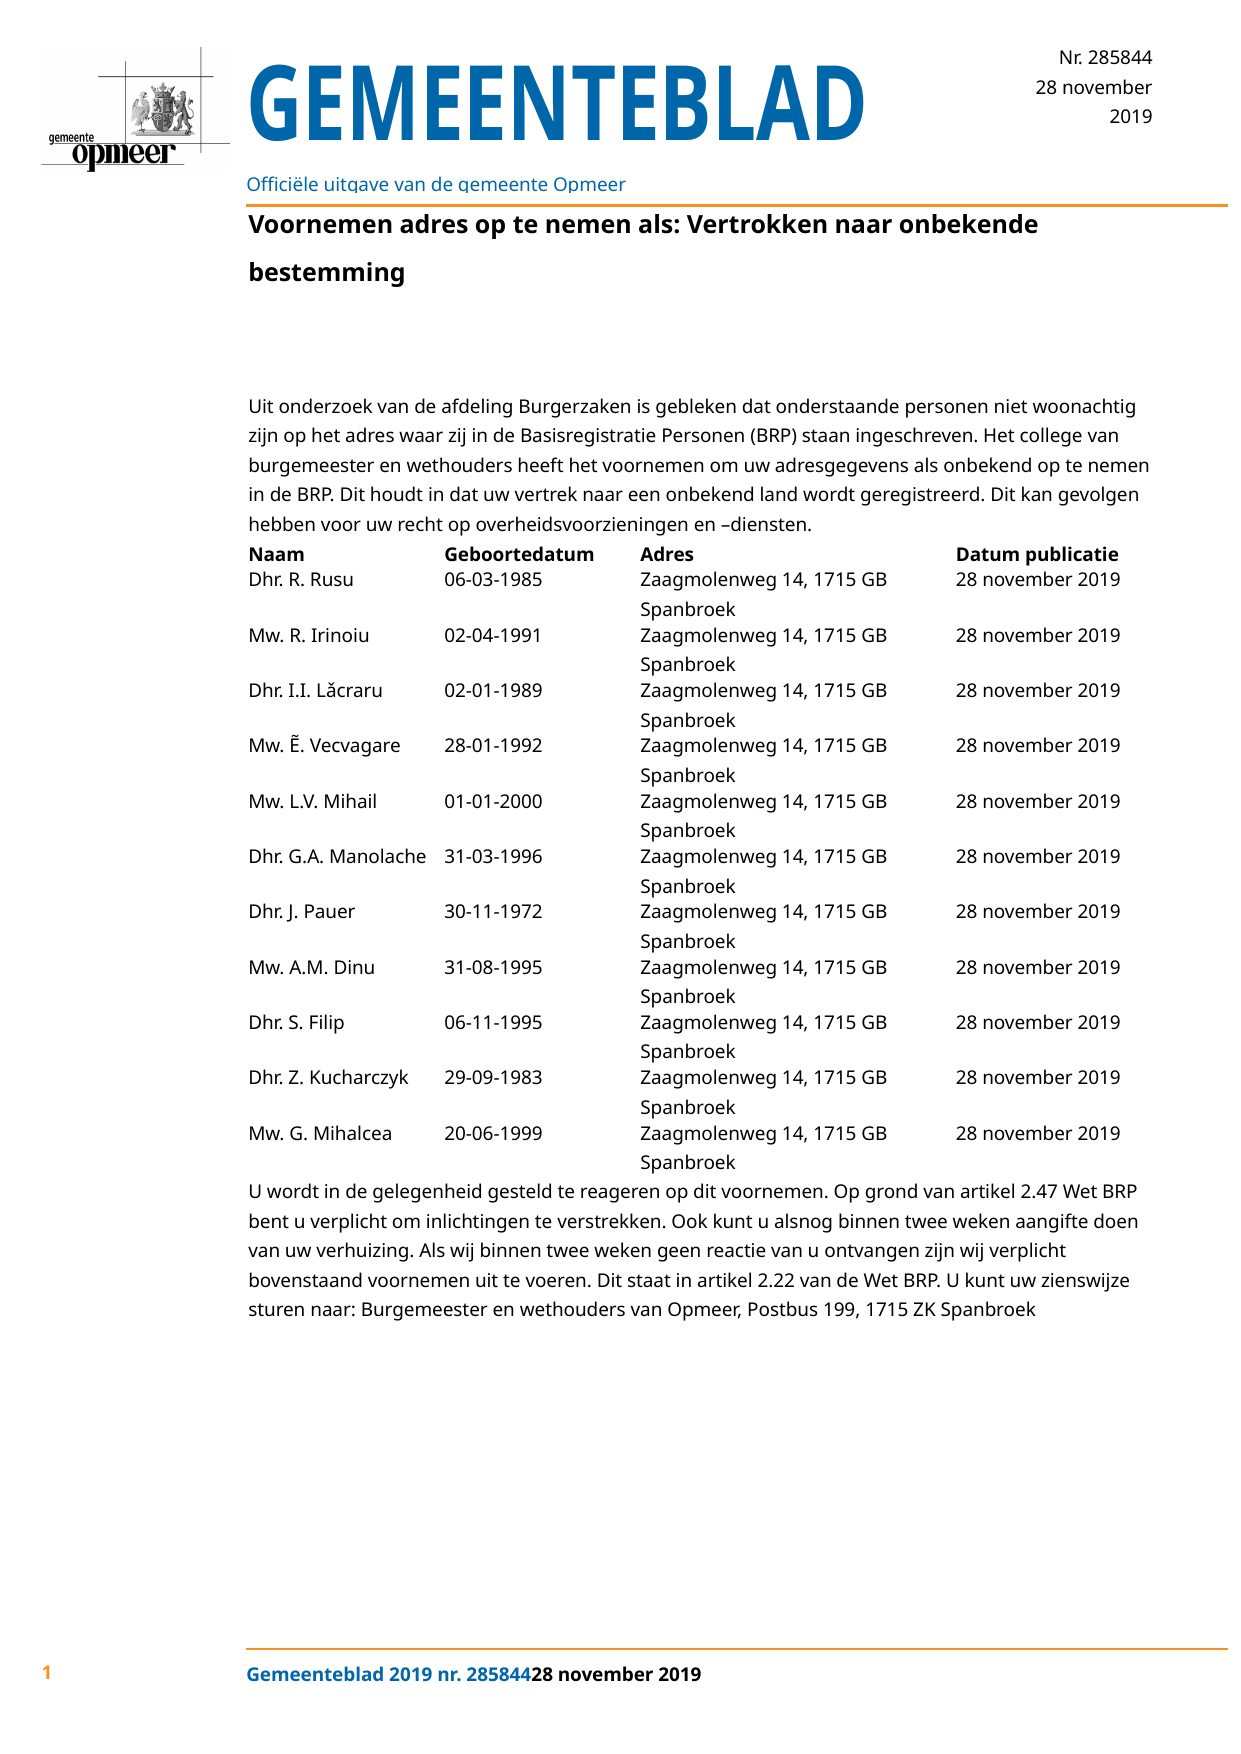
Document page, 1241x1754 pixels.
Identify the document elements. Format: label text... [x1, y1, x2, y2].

table_cell Zaagmolenweg 14, 1715 GB Spanbroek [640, 843, 956, 898]
table_cell Zaagmolenweg 14, 1715 GB Spanbroek [640, 733, 956, 788]
table_cell 28 november 2019 [956, 1120, 1152, 1175]
table_cell Zaagmolenweg 14, 1715 GB Spanbroek [640, 567, 956, 622]
table_cell Mw. G. Mihalcea [248, 1120, 444, 1175]
table_cell 31-03-1996 [444, 843, 640, 898]
table_cell 28 november 2019 [956, 1065, 1152, 1120]
table_header Naam [248, 541, 444, 567]
table_cell Mw. R. Irinoiu [248, 622, 444, 677]
text U wordt in de gelegenheid gesteld te reageren op dit voornemen. Op grond van artikel 2.47 Wet BRP bent u verplicht om inlichtingen te verstrekken. Ook kunt u alsnog binnen twee weken aangifte doen van uw verhuizing. Als wij binnen twee weken geen reactie van u ontvangen zijn wij verplicht bovenstaand voornemen uit te voeren. Dit staat in artikel 2.22 van de Wet BRP. U kunt uw zienswijze sturen naar: Burgemeester en wethouders van Opmeer, Postbus 199, 1715 ZK Spanbroek [248, 1178, 1152, 1322]
table_cell 01-01-2000 [444, 788, 640, 843]
table_cell 28 november 2019 [956, 567, 1152, 622]
table_header Geboortedatum [444, 541, 640, 567]
table_cell Mw. A.M. Dinu [248, 954, 444, 1009]
table_cell 28 november 2019 [956, 843, 1152, 898]
table_cell Dhr. Z. Kucharczyk [248, 1065, 444, 1120]
table_cell Zaagmolenweg 14, 1715 GB Spanbroek [640, 1120, 956, 1175]
table_cell 28 november 2019 [956, 788, 1152, 843]
table_cell Dhr. G.A. Manolache [248, 843, 444, 898]
table_cell 20-06-1999 [444, 1120, 640, 1175]
table_cell Zaagmolenweg 14, 1715 GB Spanbroek [640, 1009, 956, 1064]
table_cell Dhr. R. Rusu [248, 567, 444, 622]
table_cell Zaagmolenweg 14, 1715 GB Spanbroek [640, 677, 956, 733]
table_cell Dhr. J. Pauer [248, 899, 444, 954]
table_cell 06-03-1985 [444, 567, 640, 622]
table_cell Zaagmolenweg 14, 1715 GB Spanbroek [640, 954, 956, 1009]
text Voornemen adres op te nemen als: Vertrokken naar onbekende bestemming [248, 207, 1152, 288]
table_cell Zaagmolenweg 14, 1715 GB Spanbroek [640, 899, 956, 954]
table_cell 28 november 2019 [956, 622, 1152, 677]
table_cell 28 november 2019 [956, 899, 1152, 954]
table_cell Dhr. I.I. Lǎcraru [248, 677, 444, 733]
table_cell 28 november 2019 [956, 1009, 1152, 1064]
picture [41, 47, 231, 172]
table_cell 28-01-1992 [444, 733, 640, 788]
table_cell 02-04-1991 [444, 622, 640, 677]
table_cell Mw. L.V. Mihail [248, 788, 444, 843]
table_cell Dhr. S. Filip [248, 1009, 444, 1064]
table_cell 28 november 2019 [956, 954, 1152, 1009]
table_cell 28 november 2019 [956, 733, 1152, 788]
table_header Datum publicatie [956, 541, 1152, 567]
table_cell 29-09-1983 [444, 1065, 640, 1120]
table_cell Mw. Ẽ. Vecvagare [248, 733, 444, 788]
table_header Adres [640, 541, 956, 567]
table_cell Zaagmolenweg 14, 1715 GB Spanbroek [640, 1065, 956, 1120]
table_cell 30-11-1972 [444, 899, 640, 954]
table_cell Zaagmolenweg 14, 1715 GB Spanbroek [640, 788, 956, 843]
table_cell 28 november 2019 [956, 677, 1152, 733]
table_cell 31-08-1995 [444, 954, 640, 1009]
table_cell 06-11-1995 [444, 1009, 640, 1064]
text Uit onderzoek van de afdeling Burgerzaken is gebleken dat onderstaande personen niet woonachtig zijn op het adres waar zij in de Basisregistratie Personen (BRP) staan ingeschreven. Het college van burgemeester en wethouders heeft het voornemen om uw adresgegevens als onbekend op te nemen in de BRP. Dit houdt in dat uw vertrek naar een onbekend land wordt geregistreerd. Dit kan gevolgen hebben voor uw recht op overheidsvoorzieningen en –diensten. [248, 393, 1152, 537]
table_cell 02-01-1989 [444, 677, 640, 733]
table_cell Zaagmolenweg 14, 1715 GB Spanbroek [640, 622, 956, 677]
